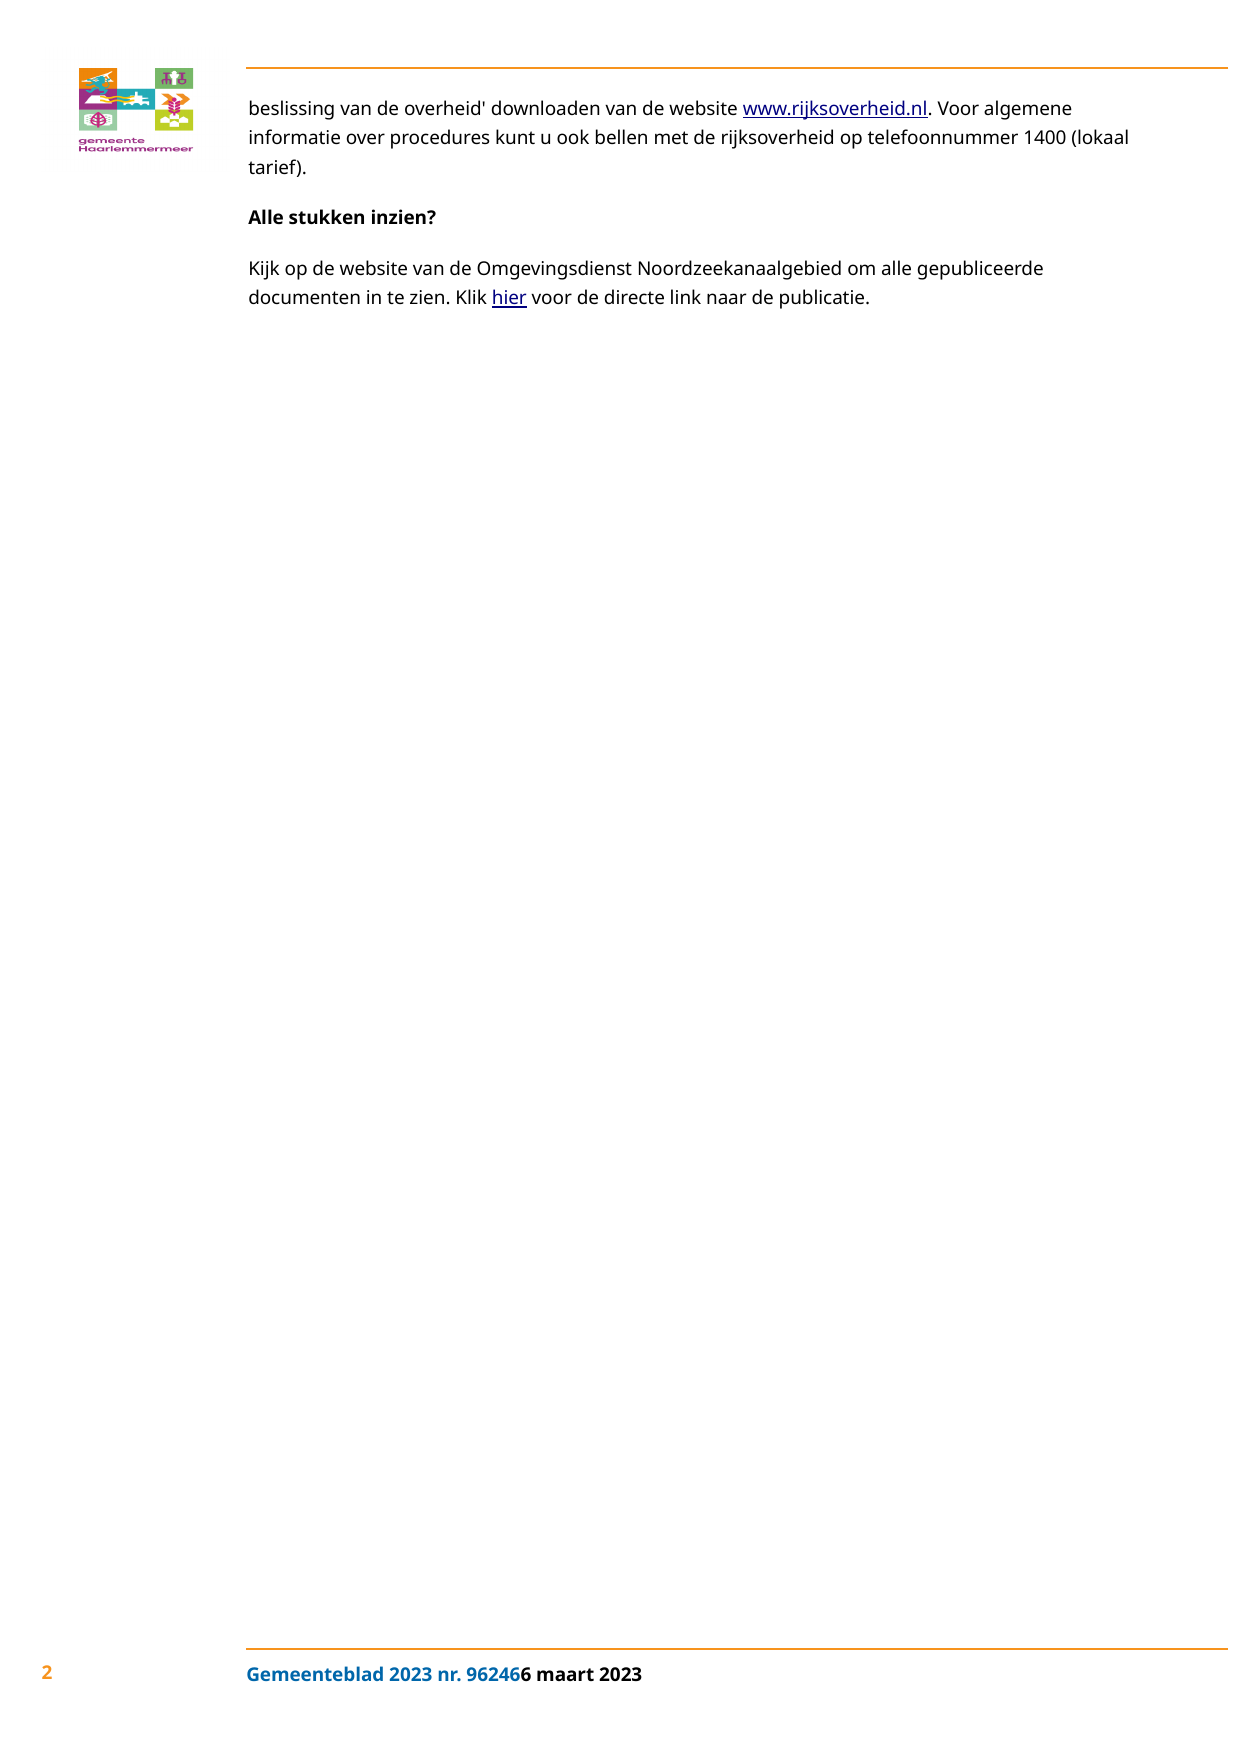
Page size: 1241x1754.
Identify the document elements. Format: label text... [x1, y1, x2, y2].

picture [41, 47, 231, 172]
text beslissing van de overheid' downloaden van de website www.rijksoverheid.nl. Voor algemene informatie over procedures kunt u ook bellen met de rijksoverheid op telefoonnummer 1400 (lokaal tarief). [248, 95, 1152, 180]
text Alle stukken inzien? [248, 204, 1152, 230]
text Kijk op de website van de Omgevingsdienst Noordzeekanaalgebied om alle gepubliceerde documenten in te zien. Klik hier voor de directe link naar de publicatie. [248, 255, 1152, 310]
